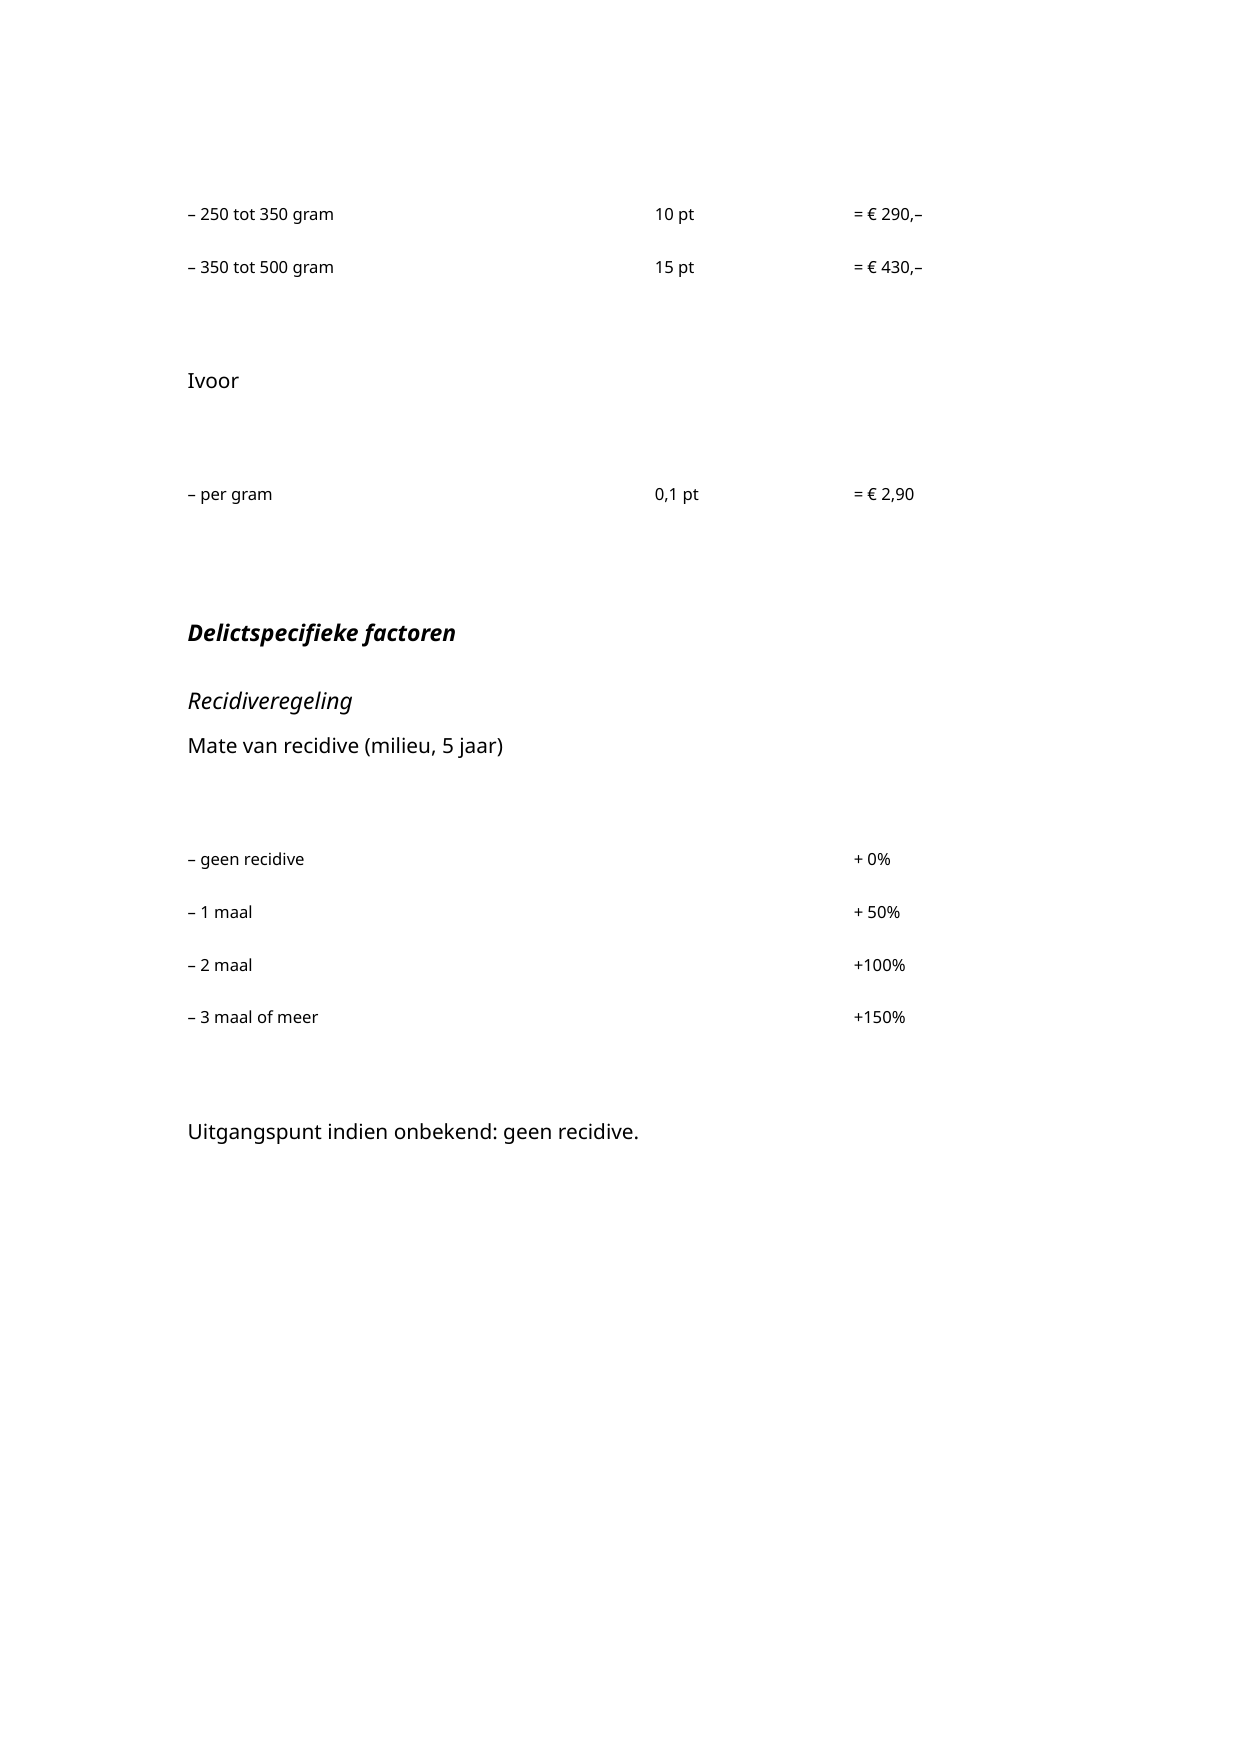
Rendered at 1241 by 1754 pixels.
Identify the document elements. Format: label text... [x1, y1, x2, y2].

table_cell 15 pt [655, 255, 853, 308]
table_cell – 3 maal of meer [188, 1006, 853, 1059]
table_header = € 2,90 [854, 483, 1053, 536]
table_cell = € 430,– [854, 255, 1053, 308]
table_header [188, 150, 654, 203]
subtitle Delictspecifieke factoren [187, 617, 1053, 648]
table_cell + 50% [854, 901, 1053, 953]
table_cell – 350 tot 500 gram [188, 255, 654, 308]
table_cell +100% [854, 953, 1053, 1006]
table_cell – 250 tot 350 gram [188, 203, 654, 255]
table_header – geen recidive [188, 848, 853, 901]
text Ivoor [187, 367, 1053, 395]
table_header [655, 150, 853, 203]
table_header – per gram [188, 483, 654, 536]
table_header + 0% [854, 848, 1053, 901]
table_cell +150% [854, 1006, 1053, 1059]
table_cell = € 290,– [854, 203, 1053, 255]
text Uitgangspunt indien onbekend: geen recidive. [187, 1117, 1053, 1146]
table_cell – 2 maal [188, 953, 853, 1006]
table_header 0,1 pt [655, 483, 853, 536]
table_cell – 1 maal [188, 901, 853, 953]
text Mate van recidive (milieu, 5 jaar) [187, 732, 1053, 760]
table_header [854, 150, 1053, 203]
subtitle Recidiveregeling [187, 685, 1053, 717]
table_cell 10 pt [655, 203, 853, 255]
